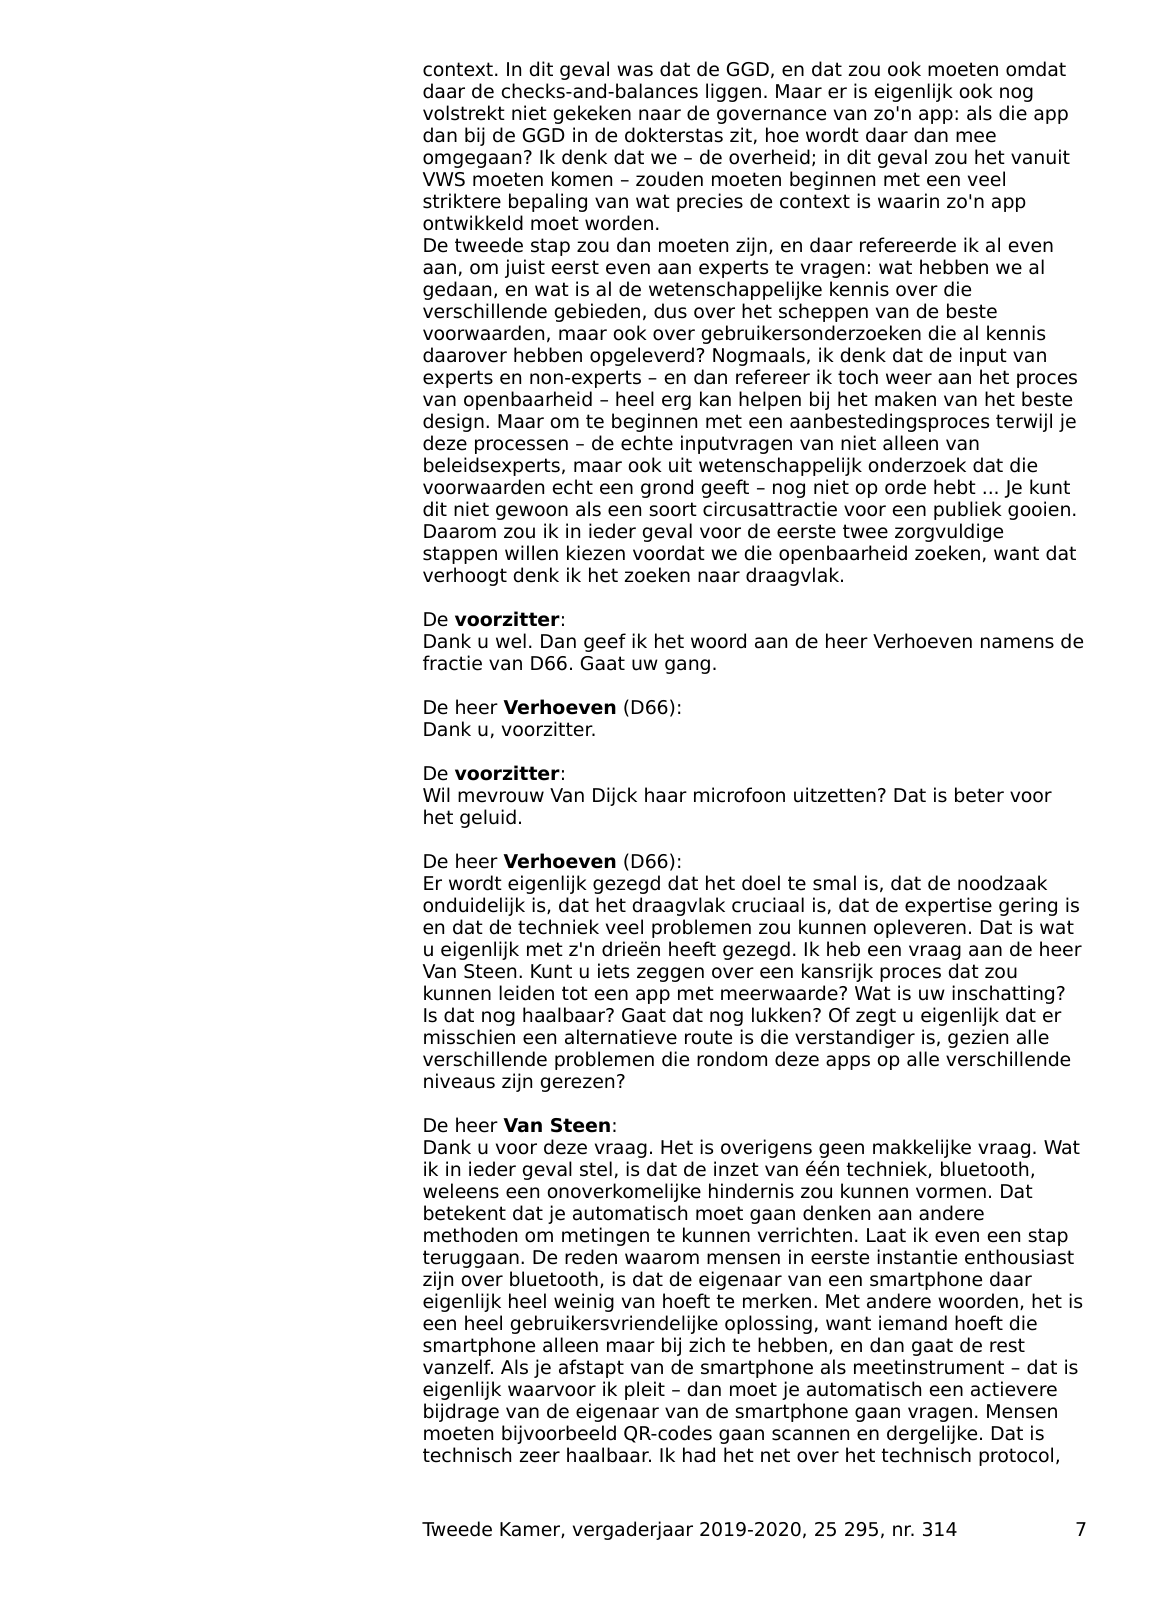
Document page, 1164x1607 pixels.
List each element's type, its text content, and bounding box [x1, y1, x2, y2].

text De heer Verhoeven (D66): [422, 697, 1087, 719]
text context. In dit geval was dat de GGD, en dat zou ook moeten omdat daar de checks-and-balances liggen. Maar er is eigenlijk ook nog volstrekt niet gekeken naar de governance van zo'n app: als die app dan bij de GGD in de dokterstas zit, hoe wordt daar dan mee omgegaan? Ik denk dat we – de overheid; in dit geval zou het vanuit VWS moeten komen – zouden moeten beginnen met een veel striktere bepaling van wat precies de context is waarin zo'n app ontwikkeld moet worden. [422, 59, 1087, 235]
text De tweede stap zou dan moeten zijn, en daar refereerde ik al even aan, om juist eerst even aan experts te vragen: wat hebben we al gedaan, en wat is al de wetenschappelijke kennis over die verschillende gebieden, dus over het scheppen van de beste voorwaarden, maar ook over gebruikersonderzoeken die al kennis daarover hebben opgeleverd? Nogmaals, ik denk dat de input van experts en non-experts – en dan refereer ik toch weer aan het proces van openbaarheid – heel erg kan helpen bij het maken van het beste design. Maar om te beginnen met een aanbestedingsproces terwijl je deze processen – de echte inputvragen van niet alleen van beleidsexperts, maar ook uit wetenschappelijk onderzoek dat die voorwaarden echt een grond geeft – nog niet op orde hebt ... Je kunt dit niet gewoon als een soort circusattractie voor een publiek gooien. Daarom zou ik in ieder geval voor de eerste twee zorgvuldige stappen willen kiezen voordat we die openbaarheid zoeken, want dat verhoogt denk ik het zoeken naar draagvlak. [422, 235, 1087, 587]
text Wil mevrouw Van Dijck haar microfoon uitzetten? Dat is beter voor het geluid. [422, 785, 1087, 829]
text De voorzitter: [422, 609, 1087, 631]
text De heer Van Steen: [422, 1115, 1087, 1137]
text Er wordt eigenlijk gezegd dat het doel te smal is, dat de noodzaak onduidelijk is, dat het draagvlak cruciaal is, dat de expertise gering is en dat de techniek veel problemen zou kunnen opleveren. Dat is wat u eigenlijk met z'n drieën heeft gezegd. Ik heb een vraag aan de heer Van Steen. Kunt u iets zeggen over een kansrijk proces dat zou kunnen leiden tot een app met meerwaarde? Wat is uw inschatting? Is dat nog haalbaar? Gaat dat nog lukken? Of zegt u eigenlijk dat er misschien een alternatieve route is die verstandiger is, gezien alle verschillende problemen die rondom deze apps op alle verschillende niveaus zijn gerezen? [422, 873, 1087, 1093]
text De voorzitter: [422, 763, 1087, 785]
text Dank u, voorzitter. [422, 719, 1087, 741]
text De heer Verhoeven (D66): [422, 851, 1087, 873]
text Dank u wel. Dan geef ik het woord aan de heer Verhoeven namens de fractie van D66. Gaat uw gang. [422, 631, 1087, 675]
text Dank u voor deze vraag. Het is overigens geen makkelijke vraag. Wat ik in ieder geval stel, is dat de inzet van één techniek, bluetooth, weleens een onoverkomelijke hindernis zou kunnen vormen. Dat betekent dat je automatisch moet gaan denken aan andere methoden om metingen te kunnen verrichten. Laat ik even een stap teruggaan. De reden waarom mensen in eerste instantie enthousiast zijn over bluetooth, is dat de eigenaar van een smartphone daar eigenlijk heel weinig van hoeft te merken. Met andere woorden, het is een heel gebruikersvriendelijke oplossing, want iemand hoeft die smartphone alleen maar bij zich te hebben, en dan gaat de rest vanzelf. Als je afstapt van de smartphone als meetinstrument – dat is eigenlijk waarvoor ik pleit – dan moet je automatisch een actievere bijdrage van de eigenaar van de smartphone gaan vragen. Mensen moeten bijvoorbeeld QR-codes gaan scannen en dergelijke. Dat is technisch zeer haalbaar. Ik had het net over het technisch protocol, [422, 1137, 1087, 1467]
